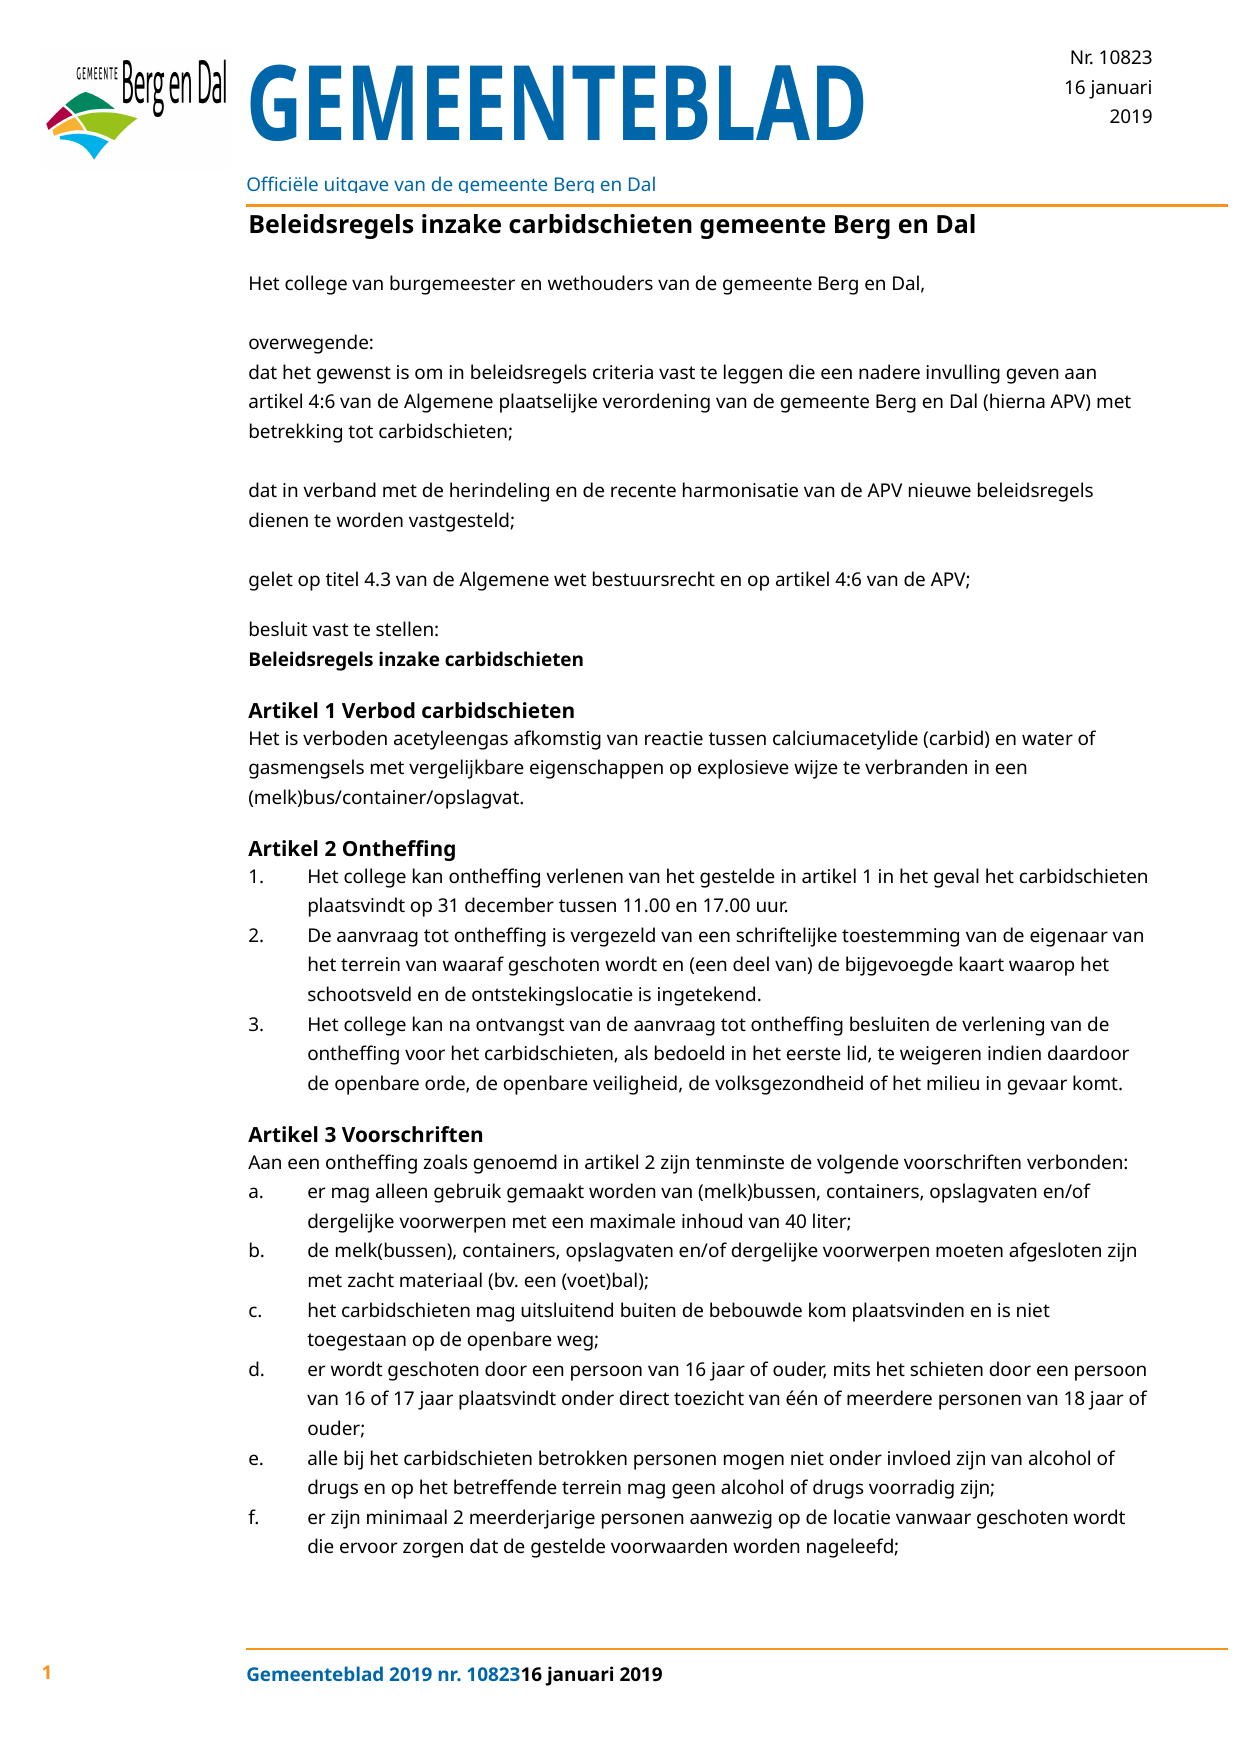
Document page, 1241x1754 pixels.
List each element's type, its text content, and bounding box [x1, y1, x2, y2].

text besluit vast te stellen: [248, 616, 1152, 642]
text Het college van burgemeester en wethouders van de gemeente Berg en Dal, [248, 270, 1152, 296]
text Artikel 2 Ontheffing [248, 834, 1152, 863]
list De aanvraag tot ontheffing is vergezeld van een schriftelijke toestemming van de eigenaar van het terrein van waaraf geschoten wordt en (een deel van) de bijgevoegde kaart waarop het schootsveld en de ontstekingslocatie is ingetekend. [248, 922, 1152, 1007]
list het carbidschieten mag uitsluitend buiten de bebouwde kom plaatsvinden en is niet toegestaan op de openbare weg; [248, 1297, 1152, 1352]
text Artikel 1 Verbod carbidschieten [248, 696, 1152, 725]
text dat in verband met de herindeling en de recente harmonisatie van de APV nieuwe beleidsregels dienen te worden vastgesteld; [248, 477, 1152, 533]
picture [41, 47, 231, 172]
text gelet op titel 4.3 van de Algemene wet bestuursrecht en op artikel 4:6 van de APV; [248, 566, 1152, 592]
text Aan een ontheffing zoals genoemd in artikel 2 zijn tenminste de volgende voorschriften verbonden: [248, 1149, 1152, 1174]
text Artikel 3 Voorschriften [248, 1120, 1152, 1149]
list er zijn minimaal 2 meerderjarige personen aanwezig op de locatie vanwaar geschoten wordt die ervoor zorgen dat de gestelde voorwaarden worden nageleefd; [248, 1504, 1152, 1559]
text Beleidsregels inzake carbidschieten [248, 646, 1152, 672]
list Het college kan na ontvangst van de aanvraag tot ontheffing besluiten de verlening van de ontheffing voor het carbidschieten, als bedoeld in het eerste lid, te weigeren indien daardoor de openbare orde, de openbare veiligheid, de volksgezondheid of het milieu in gevaar komt. [248, 1011, 1152, 1096]
text dat het gewenst is om in beleidsregels criteria vast te leggen die een nadere invulling geven aan artikel 4:6 van de Algemene plaatselijke verordening van de gemeente Berg en Dal (hierna APV) met betrekking tot carbidschieten; [248, 359, 1152, 444]
text Het is verboden acetyleengas afkomstig van reactie tussen calciumacetylide (carbid) en water of gasmengsels met vergelijkbare eigenschappen op explosieve wijze te verbranden in een (melk)bus/container/opslagvat. [248, 725, 1152, 810]
text Beleidsregels inzake carbidschieten gemeente Berg en Dal [248, 207, 1152, 241]
text overwegende: [248, 329, 1152, 355]
list Het college kan ontheffing verlenen van het gestelde in artikel 1 in het geval het carbidschieten plaatsvindt op 31 december tussen 11.00 en 17.00 uur. [248, 863, 1152, 918]
list er wordt geschoten door een persoon van 16 jaar of ouder, mits het schieten door een persoon van 16 of 17 jaar plaatsvindt onder direct toezicht van één of meerdere personen van 18 jaar of ouder; [248, 1356, 1152, 1441]
list er mag alleen gebruik gemaakt worden van (melk)bussen, containers, opslagvaten en/of dergelijke voorwerpen met een maximale inhoud van 40 liter; [248, 1178, 1152, 1234]
list de melk(bussen), containers, opslagvaten en/of dergelijke voorwerpen moeten afgesloten zijn met zacht materiaal (bv. een (voet)bal); [248, 1238, 1152, 1293]
list alle bij het carbidschieten betrokken personen mogen niet onder invloed zijn van alcohol of drugs en op het betreffende terrein mag geen alcohol of drugs voorradig zijn; [248, 1445, 1152, 1500]
